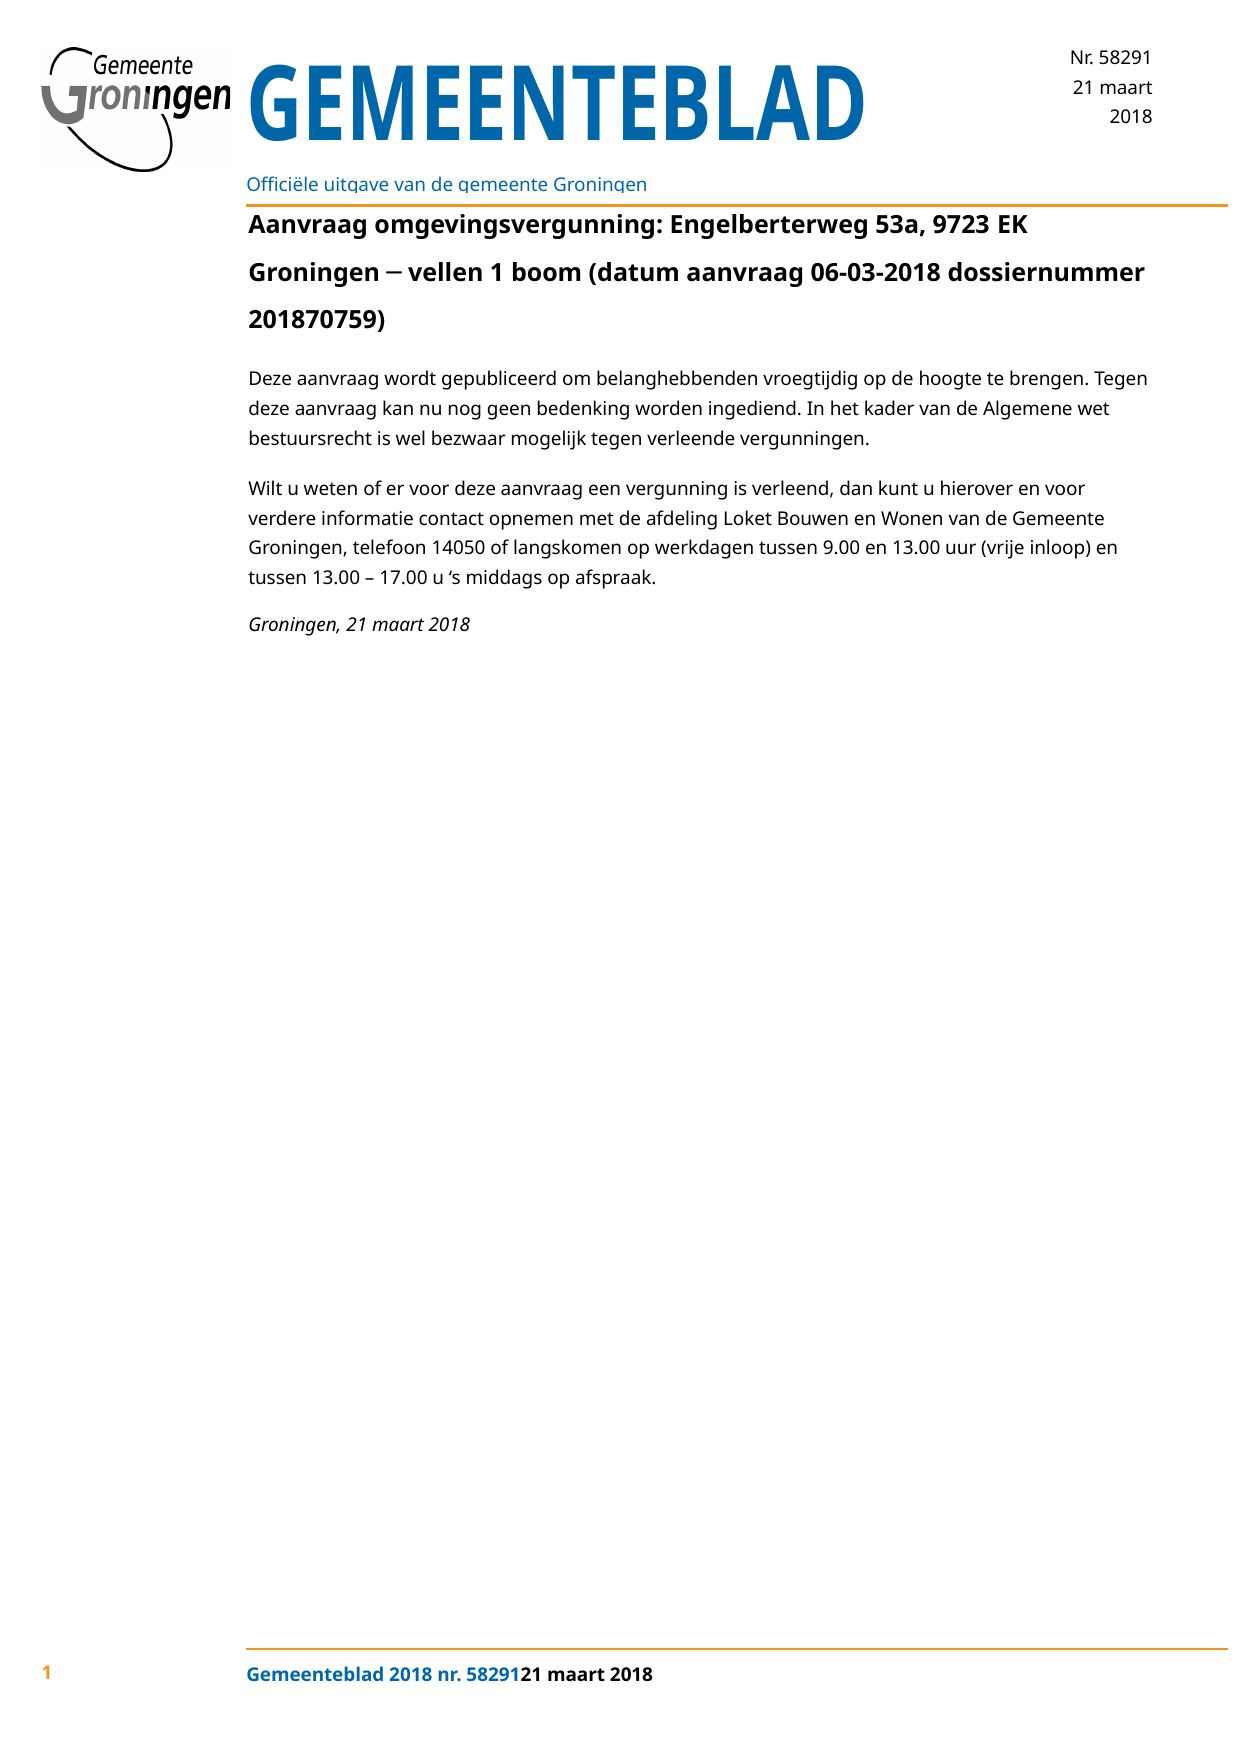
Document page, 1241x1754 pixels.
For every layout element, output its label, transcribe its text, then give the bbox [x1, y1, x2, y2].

text Wilt u weten of er voor deze aanvraag een vergunning is verleend, dan kunt u hierover en voor verdere informatie contact opnemen met de afdeling Loket Bouwen en Wonen van de Gemeente Groningen, telefoon 14050 of langskomen op werkdagen tussen 9.00 en 13.00 uur (vrije inloop) en tussen 13.00 – 17.00 u ‘s middags op afspraak. [248, 475, 1152, 589]
picture [41, 47, 231, 172]
text Aanvraag omgevingsvergunning: Engelberterweg 53a, 9723 EK Groningen ─ vellen 1 boom (datum aanvraag 06-03-2018 dossiernummer 201870759) [248, 207, 1152, 336]
text Deze aanvraag wordt gepubliceerd om belanghebbenden vroegtijdig op de hoogte te brengen. Tegen deze aanvraag kan nu nog geen bedenking worden ingediend. In het kader van de Algemene wet bestuursrecht is wel bezwaar mogelijk tegen verleende vergunningen. [248, 366, 1152, 450]
text Groningen, 21 maart 2018 [248, 612, 1152, 637]
